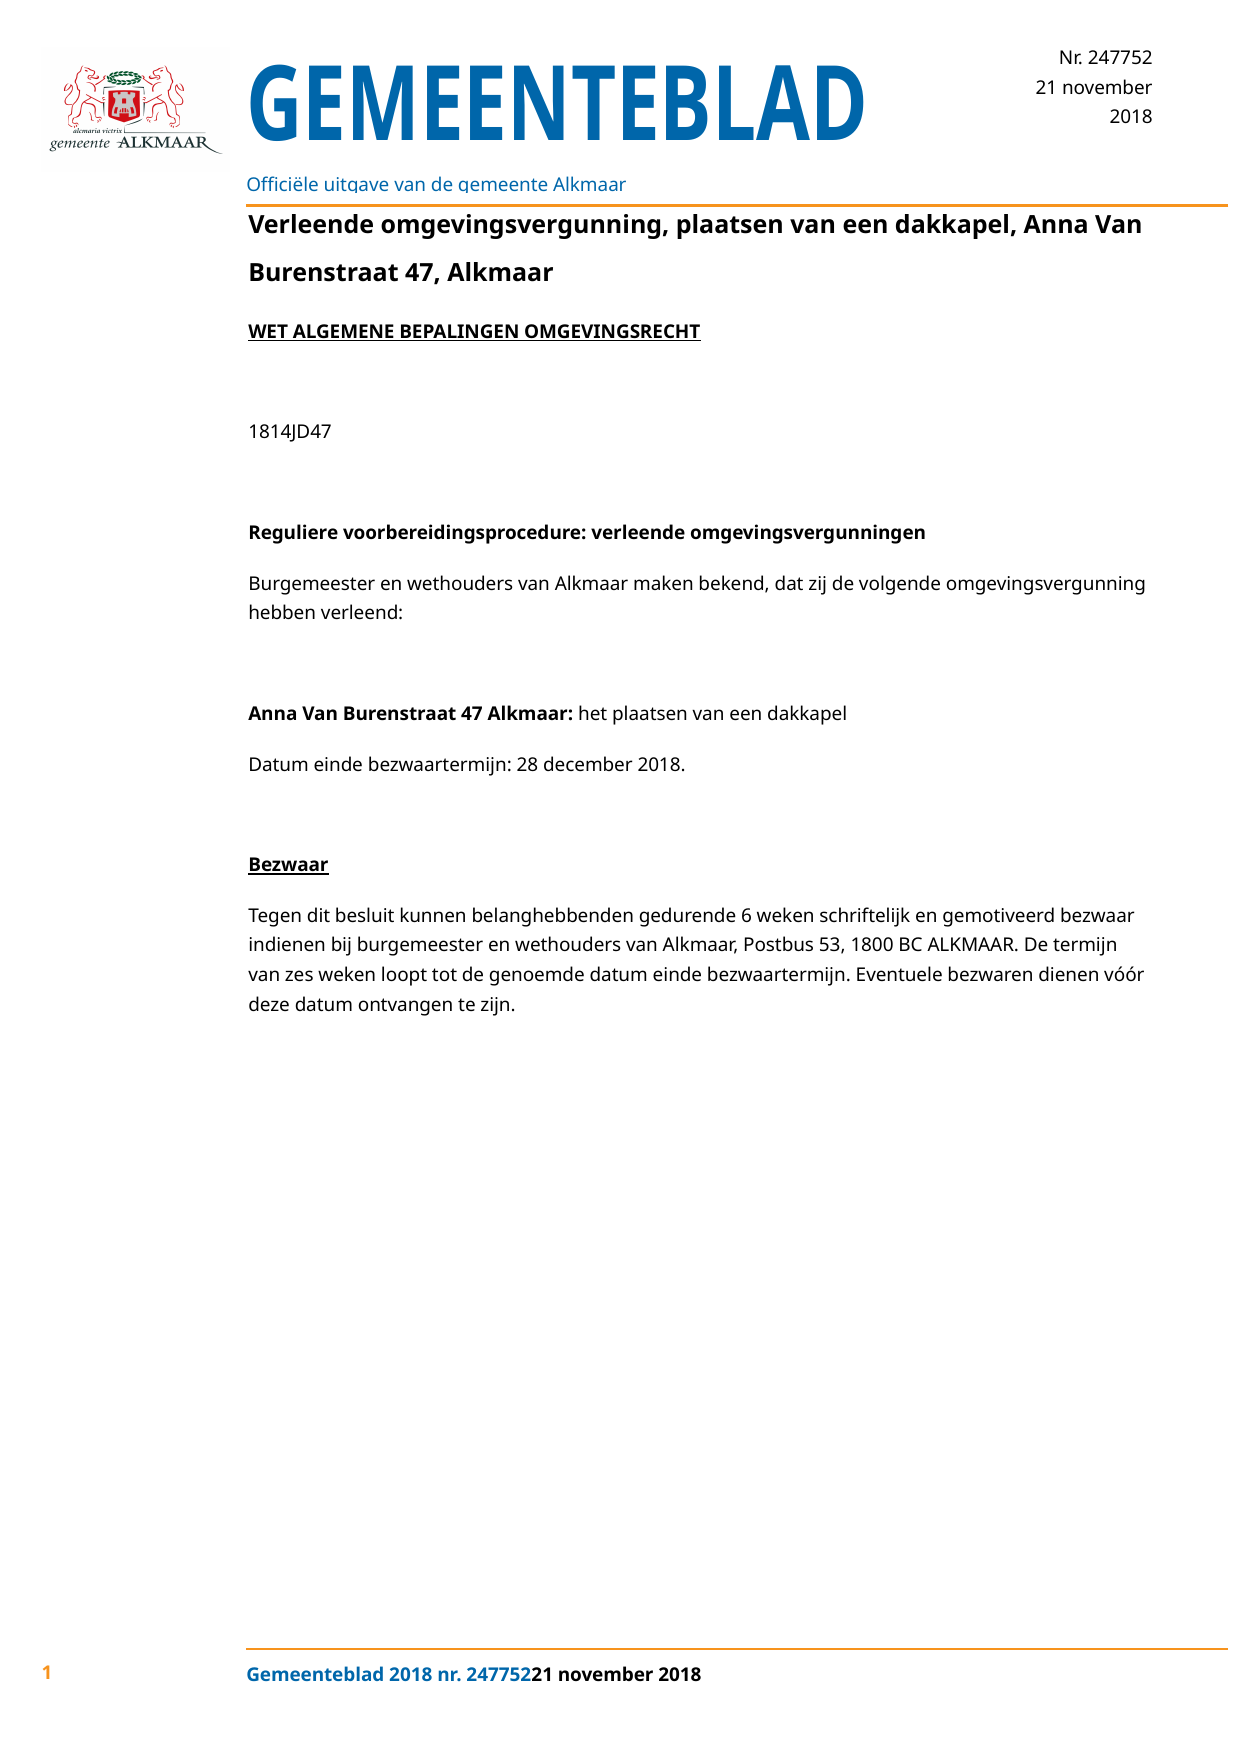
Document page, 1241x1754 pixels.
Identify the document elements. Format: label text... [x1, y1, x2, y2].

text Datum einde bezwaartermijn: 28 december 2018. [248, 751, 1152, 777]
text Bezwaar [248, 852, 1152, 877]
text Anna Van Burenstraat 47 Alkmaar: het plaatsen van een dakkapel [248, 700, 1152, 726]
text Reguliere voorbereidingsprocedure: verleende omgevingsvergunningen [248, 519, 1152, 545]
text Burgemeester en wethouders van Alkmaar maken bekend, dat zij de volgende omgevingsvergunning hebben verleend: [248, 570, 1152, 625]
text WET ALGEMENE BEPALINGEN OMGEVINGSRECHT [248, 318, 1152, 344]
text Tegen dit besluit kunnen belanghebbenden gedurende 6 weken schriftelijk en gemotiveerd bezwaar indienen bij burgemeester en wethouders van Alkmaar, Postbus 53, 1800 BC ALKMAAR. De termijn van zes weken loopt tot de genoemde datum einde bezwaartermijn. Eventuele bezwaren dienen vóór deze datum ontvangen te zijn. [248, 902, 1152, 1017]
picture [41, 47, 231, 172]
text 1814JD47 [248, 419, 1152, 444]
text Verleende omgevingsvergunning, plaatsen van een dakkapel, Anna Van Burenstraat 47, Alkmaar [248, 207, 1152, 288]
